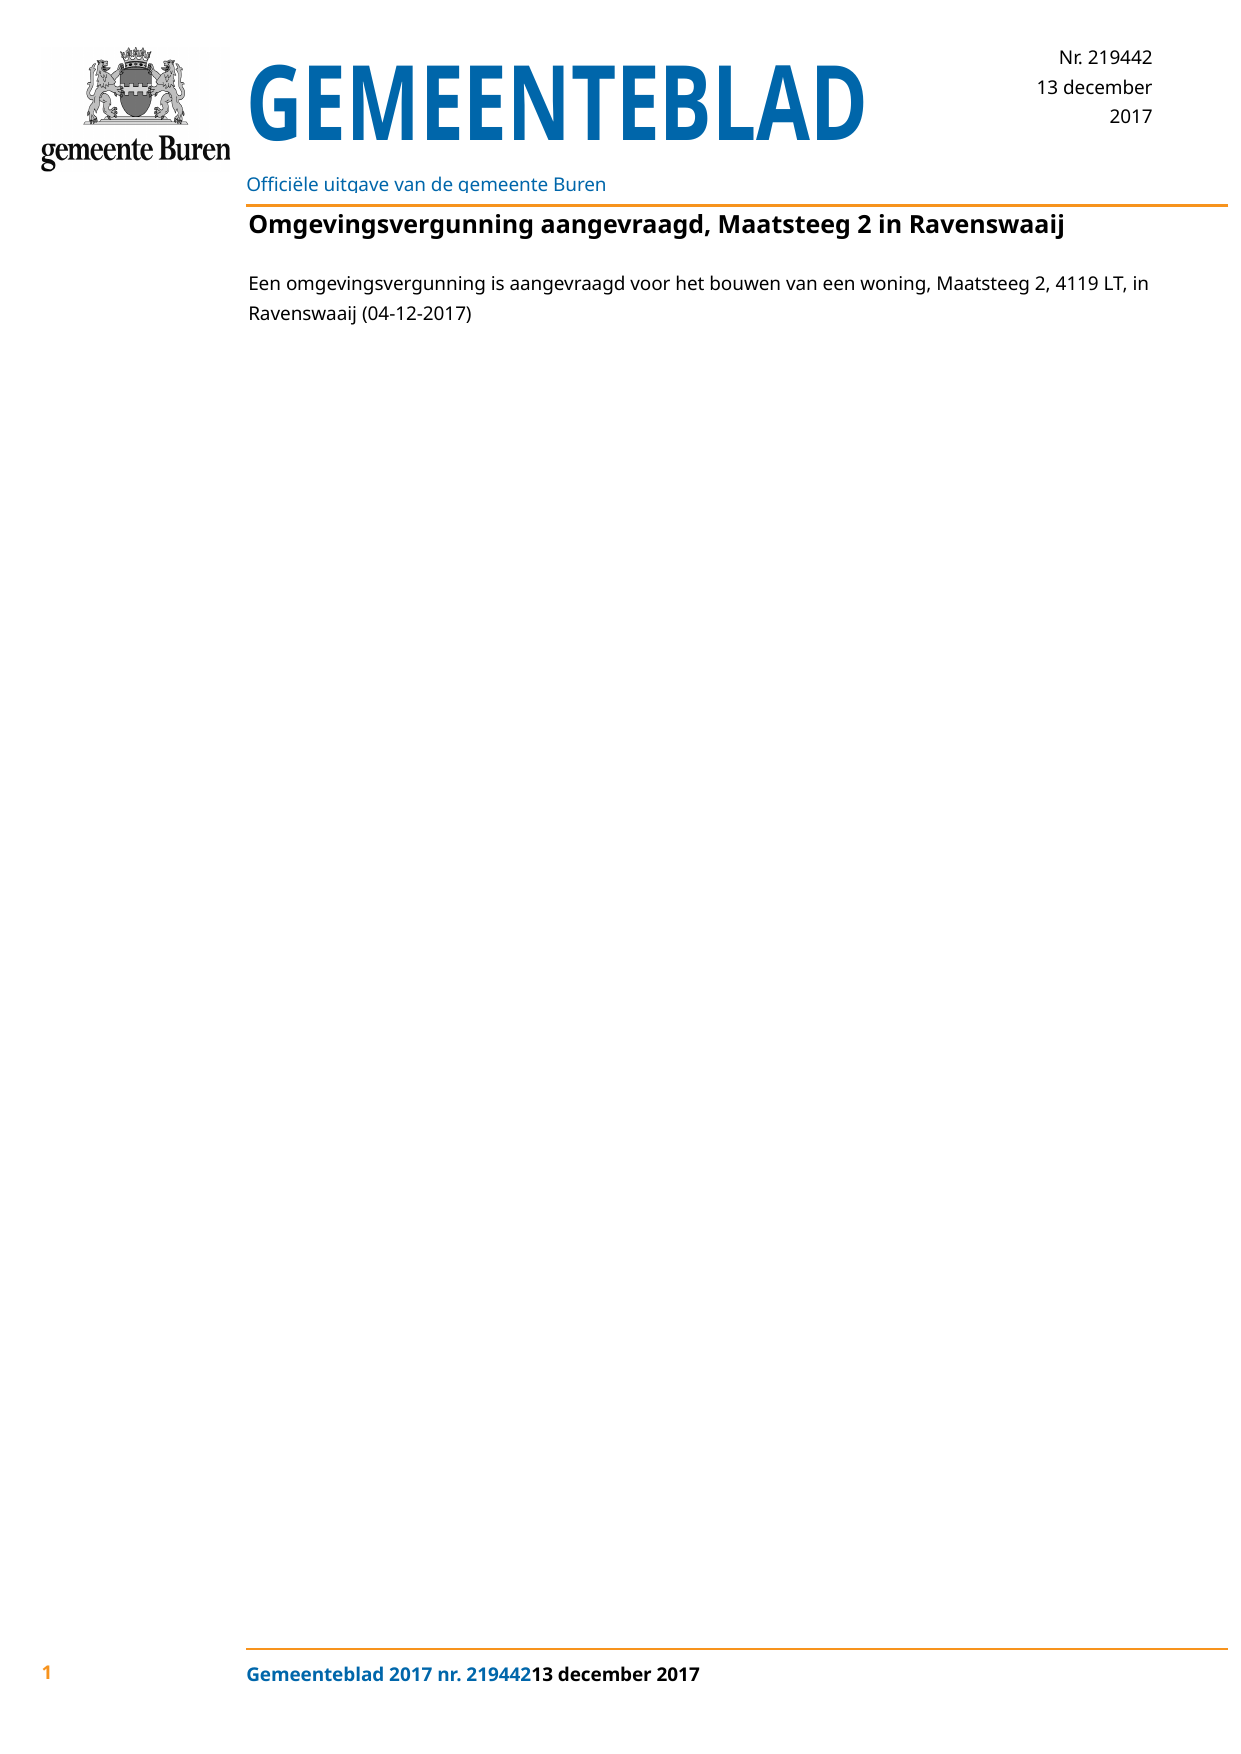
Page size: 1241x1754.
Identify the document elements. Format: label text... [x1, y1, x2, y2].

text Omgevingsvergunning aangevraagd, Maatsteeg 2 in Ravenswaaij [248, 207, 1152, 241]
picture [41, 47, 231, 172]
text Een omgevingsvergunning is aangevraagd voor het bouwen van een woning, Maatsteeg 2, 4119 LT, in Ravenswaaij (04-12-2017) [248, 270, 1152, 326]
